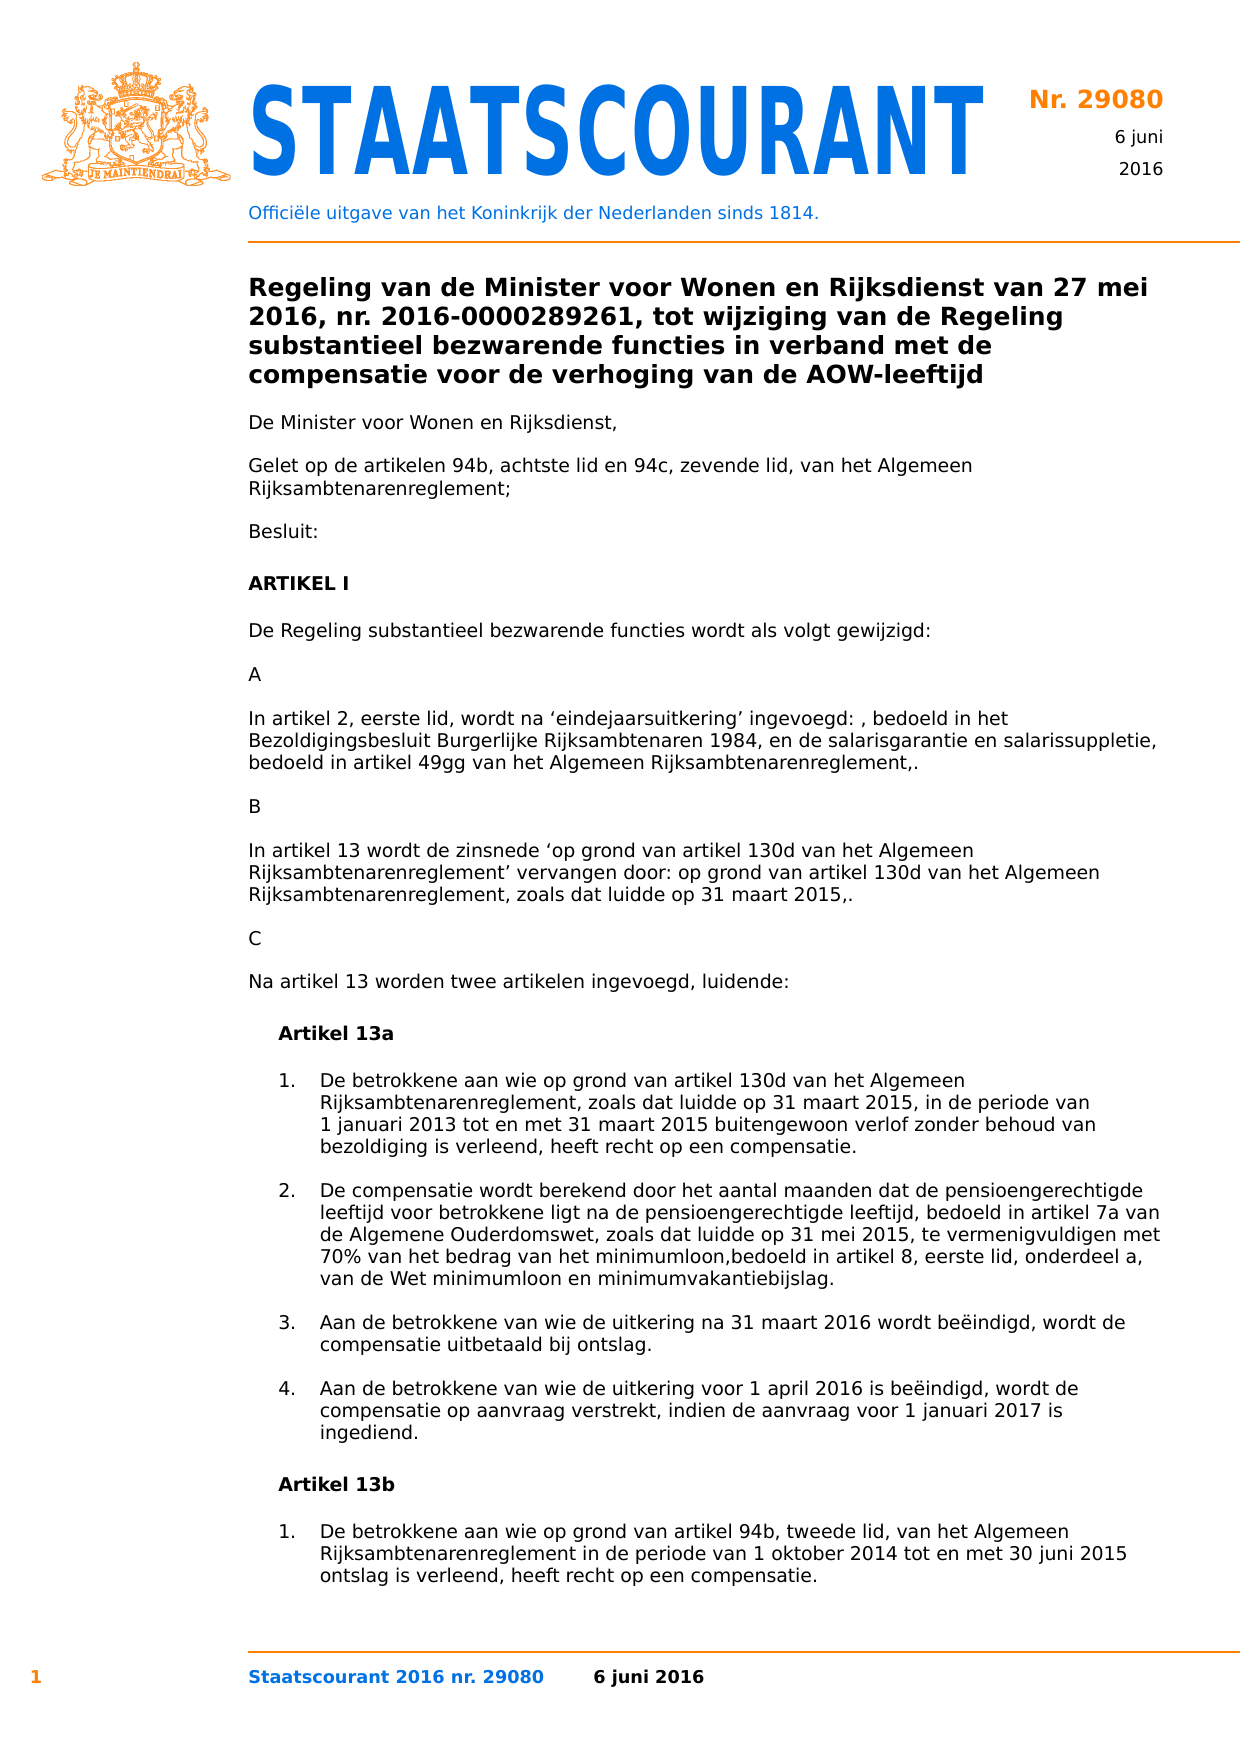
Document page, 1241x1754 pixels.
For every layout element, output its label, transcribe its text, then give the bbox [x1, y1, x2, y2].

subtitle Artikel 13a [278, 1023, 1163, 1045]
table_header Nr. 29080 [998, 62, 1240, 121]
text In artikel 13 wordt de zinsnede ‘op grond van artikel 130d van het Algemeen Rijksambtenarenreglement’ vervangen door: op grond van artikel 130d van het Algemeen Rijksambtenarenreglement, zoals dat luidde op 31 maart 2015,. [248, 839, 1163, 906]
text 1. De betrokkene aan wie op grond van artikel 130d van het Algemeen Rijksambtenarenreglement, zoals dat luidde op 31 maart 2015, in de periode van 1 januari 2013 tot en met 31 maart 2015 buitengewoon verlof zonder behoud van bezoldiging is verleend, heeft recht op een compensatie. [278, 1070, 1163, 1158]
text Besluit: [248, 521, 1163, 543]
subtitle Artikel 13b [278, 1473, 1163, 1496]
text A [248, 664, 1163, 686]
text De Minister voor Wonen en Rijksdienst, [248, 412, 1163, 433]
text B [248, 796, 1163, 818]
text 2. De compensatie wordt berekend door het aantal maanden dat de pensioengerechtigde leeftijd voor betrokkene ligt na de pensioengerechtigde leeftijd, bedoeld in artikel 7a van de Algemene Ouderdomswet, zoals dat luidde op 31 mei 2015, te vermenigvuldigen met 70% van het bedrag van het minimumloon,bedoeld in artikel 8, eerste lid, onderdeel a, van de Wet minimumloon en minimumvakantiebijslag. [278, 1180, 1163, 1290]
text C [248, 927, 1163, 949]
text 4. Aan de betrokkene van wie de uitkering voor 1 april 2016 is beëindigd, wordt de compensatie op aanvraag verstrekt, indien de aanvraag voor 1 januari 2017 is ingediend. [278, 1378, 1163, 1443]
picture [41, 62, 231, 186]
text Na artikel 13 worden twee artikelen ingevoegd, luidende: [248, 971, 1163, 993]
table_header STAATSCOURANT [248, 62, 998, 203]
text 1. De betrokkene aan wie op grond van artikel 94b, tweede lid, van het Algemeen Rijksambtenarenreglement in de periode van 1 oktober 2014 tot en met 30 juni 2015 ontslag is verleend, heeft recht op een compensatie. [278, 1521, 1163, 1586]
text De Regeling substantieel bezwarende functies wordt als volgt gewijzigd: [248, 620, 1163, 642]
subtitle Regeling van de Minister voor Wonen en Rijksdienst van 27 mei 2016, nr. 2016-0000289261, tot wijziging van de Regeling substantieel bezwarende functies in verband met de compensatie voor de verhoging van de AOW-leeftijd [248, 273, 1163, 390]
text 3. Aan de betrokkene van wie de uitkering na 31 maart 2016 wordt beëindigd, wordt de compensatie uitbetaald bij ontslag. [278, 1312, 1163, 1356]
text In artikel 2, eerste lid, wordt na ‘eindejaarsuitkering’ ingevoegd: , bedoeld in het Bezoldigingsbesluit Burgerlijke Rijksambtenaren 1984, en de salarisgarantie en salarissuppletie, bedoeld in artikel 49gg van het Algemeen Rijksambtenarenreglement,. [248, 708, 1163, 774]
table_cell 6 juni [998, 121, 1240, 153]
table_cell 2016 [998, 153, 1240, 203]
table_header [25, 62, 248, 241]
table_cell Officiële uitgave van het Koninkrijk der Nederlanden sinds 1814. [248, 203, 1240, 241]
subtitle ARTIKEL I [248, 573, 1163, 595]
text Gelet op de artikelen 94b, achtste lid en 94c, zevende lid, van het Algemeen Rijksambtenarenreglement; [248, 455, 1163, 499]
